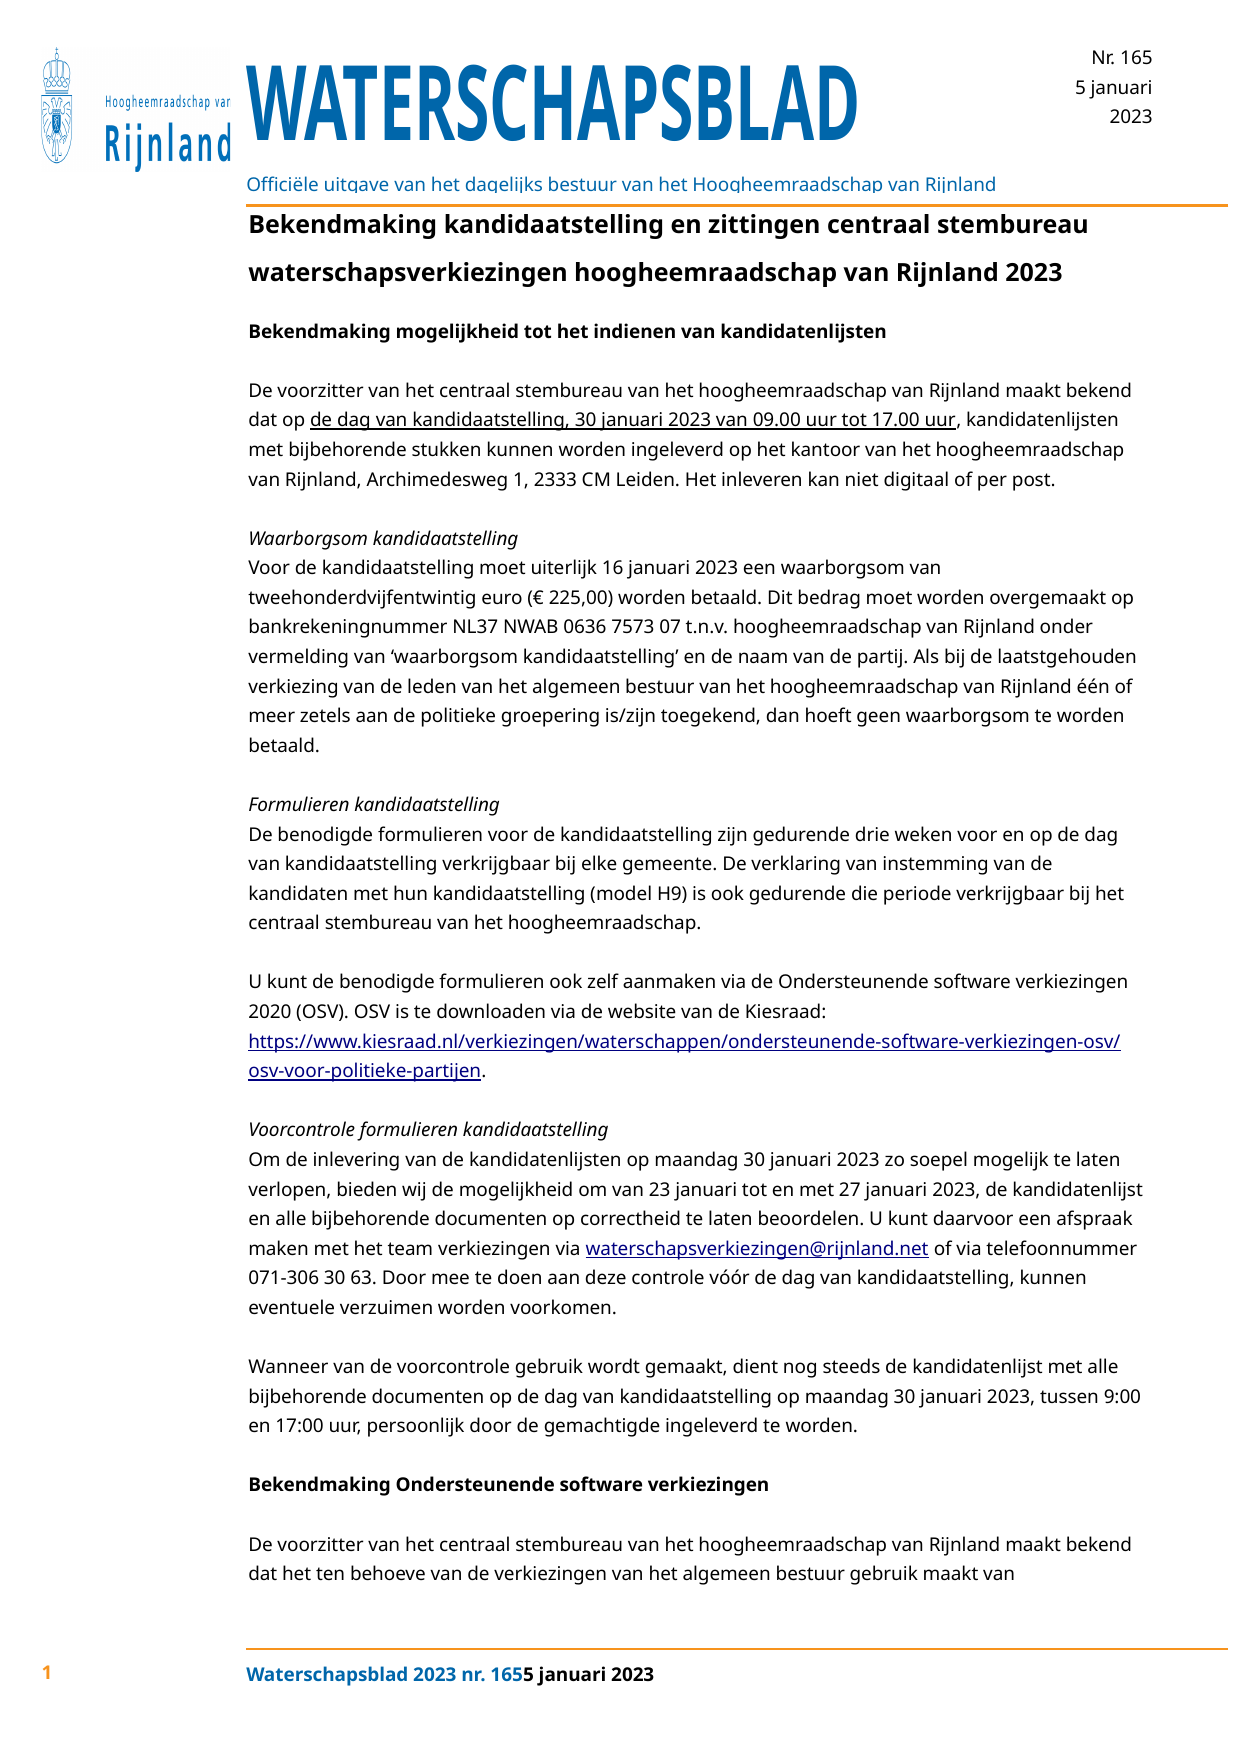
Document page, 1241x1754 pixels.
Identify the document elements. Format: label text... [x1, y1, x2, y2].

text Bekendmaking Ondersteunende software verkiezingen [248, 1472, 1152, 1497]
text De benodigde formulieren voor de kandidaatstelling zijn gedurende drie weken voor en op de dag van kandidaatstelling verkrijgbaar bij elke gemeente. De verklaring van instemming van de kandidaten met hun kandidaatstelling (model H9) is ook gedurende die periode verkrijgbaar bij het centraal stembureau van het hoogheemraadschap. [248, 821, 1152, 935]
text Bekendmaking mogelijkheid tot het indienen van kandidatenlijsten [248, 318, 1152, 344]
text Voor de kandidaatstelling moet uiterlijk 16 januari 2023 een waarborgsom van tweehonderdvijfentwintig euro (€ 225,00) worden betaald. Dit bedrag moet worden overgemaakt op bankrekeningnummer NL37 NWAB 0636 7573 07 t.n.v. hoogheemraadschap van Rijnland onder vermelding van ‘waarborgsom kandidaatstelling’ en de naam van de partij. Als bij de laatstgehouden verkiezing van de leden van het algemeen bestuur van het hoogheemraadschap van Rijnland één of meer zetels aan de politieke groepering is/zijn toegekend, dan hoeft geen waarborgsom te worden betaald. [248, 554, 1152, 758]
text Waarborgsom kandidaatstelling [248, 525, 1152, 551]
text Voorcontrole formulieren kandidaatstelling [248, 1117, 1152, 1142]
text De voorzitter van het centraal stembureau van het hoogheemraadschap van Rijnland maakt bekend dat op de dag van kandidaatstelling, 30 januari 2023 van 09.00 uur tot 17.00 uur, kandidatenlijsten met bijbehorende stukken kunnen worden ingeleverd op het kantoor van het hoogheemraadschap van Rijnland, Archimedesweg 1, 2333 CM Leiden. Het inleveren kan niet digitaal of per post. [248, 377, 1152, 492]
text Wanneer van de voorcontrole gebruik wordt gemaakt, dient nog steeds de kandidatenlijst met alle bijbehorende documenten op de dag van kandidaatstelling op maandag 30 januari 2023, tussen 9:00 en 17:00 uur, persoonlijk door de gemachtigde ingeleverd te worden. [248, 1353, 1152, 1438]
text U kunt de benodigde formulieren ook zelf aanmaken via de Ondersteunende software verkiezingen 2020 (OSV). OSV is te downloaden via de website van de Kiesraad: https://www.kiesraad.nl/verkiezingen/waterschappen/ondersteunende-software-verkiezingen-osv/osv-voor-politieke-partijen. [248, 969, 1152, 1083]
text Bekendmaking kandidaatstelling en zittingen centraal stembureau waterschapsverkiezingen hoogheemraadschap van Rijnland 2023 [248, 207, 1152, 288]
picture [41, 47, 231, 172]
text Om de inlevering van de kandidatenlijsten op maandag 30 januari 2023 zo soepel mogelijk te laten verlopen, bieden wij de mogelijkheid om van 23 januari tot en met 27 januari 2023, de kandidatenlijst en alle bijbehorende documenten op correctheid te laten beoordelen. U kunt daarvoor een afspraak maken met het team verkiezingen via waterschapsverkiezingen@rijnland.net of via telefoonnummer 071-306 30 63. Door mee te doen aan deze controle vóór de dag van kandidaatstelling, kunnen eventuele verzuimen worden voorkomen. [248, 1146, 1152, 1320]
text Formulieren kandidaatstelling [248, 791, 1152, 817]
text De voorzitter van het centraal stembureau van het hoogheemraadschap van Rijnland maakt bekend dat het ten behoeve van de verkiezingen van het algemeen bestuur gebruik maakt van [248, 1531, 1152, 1586]
